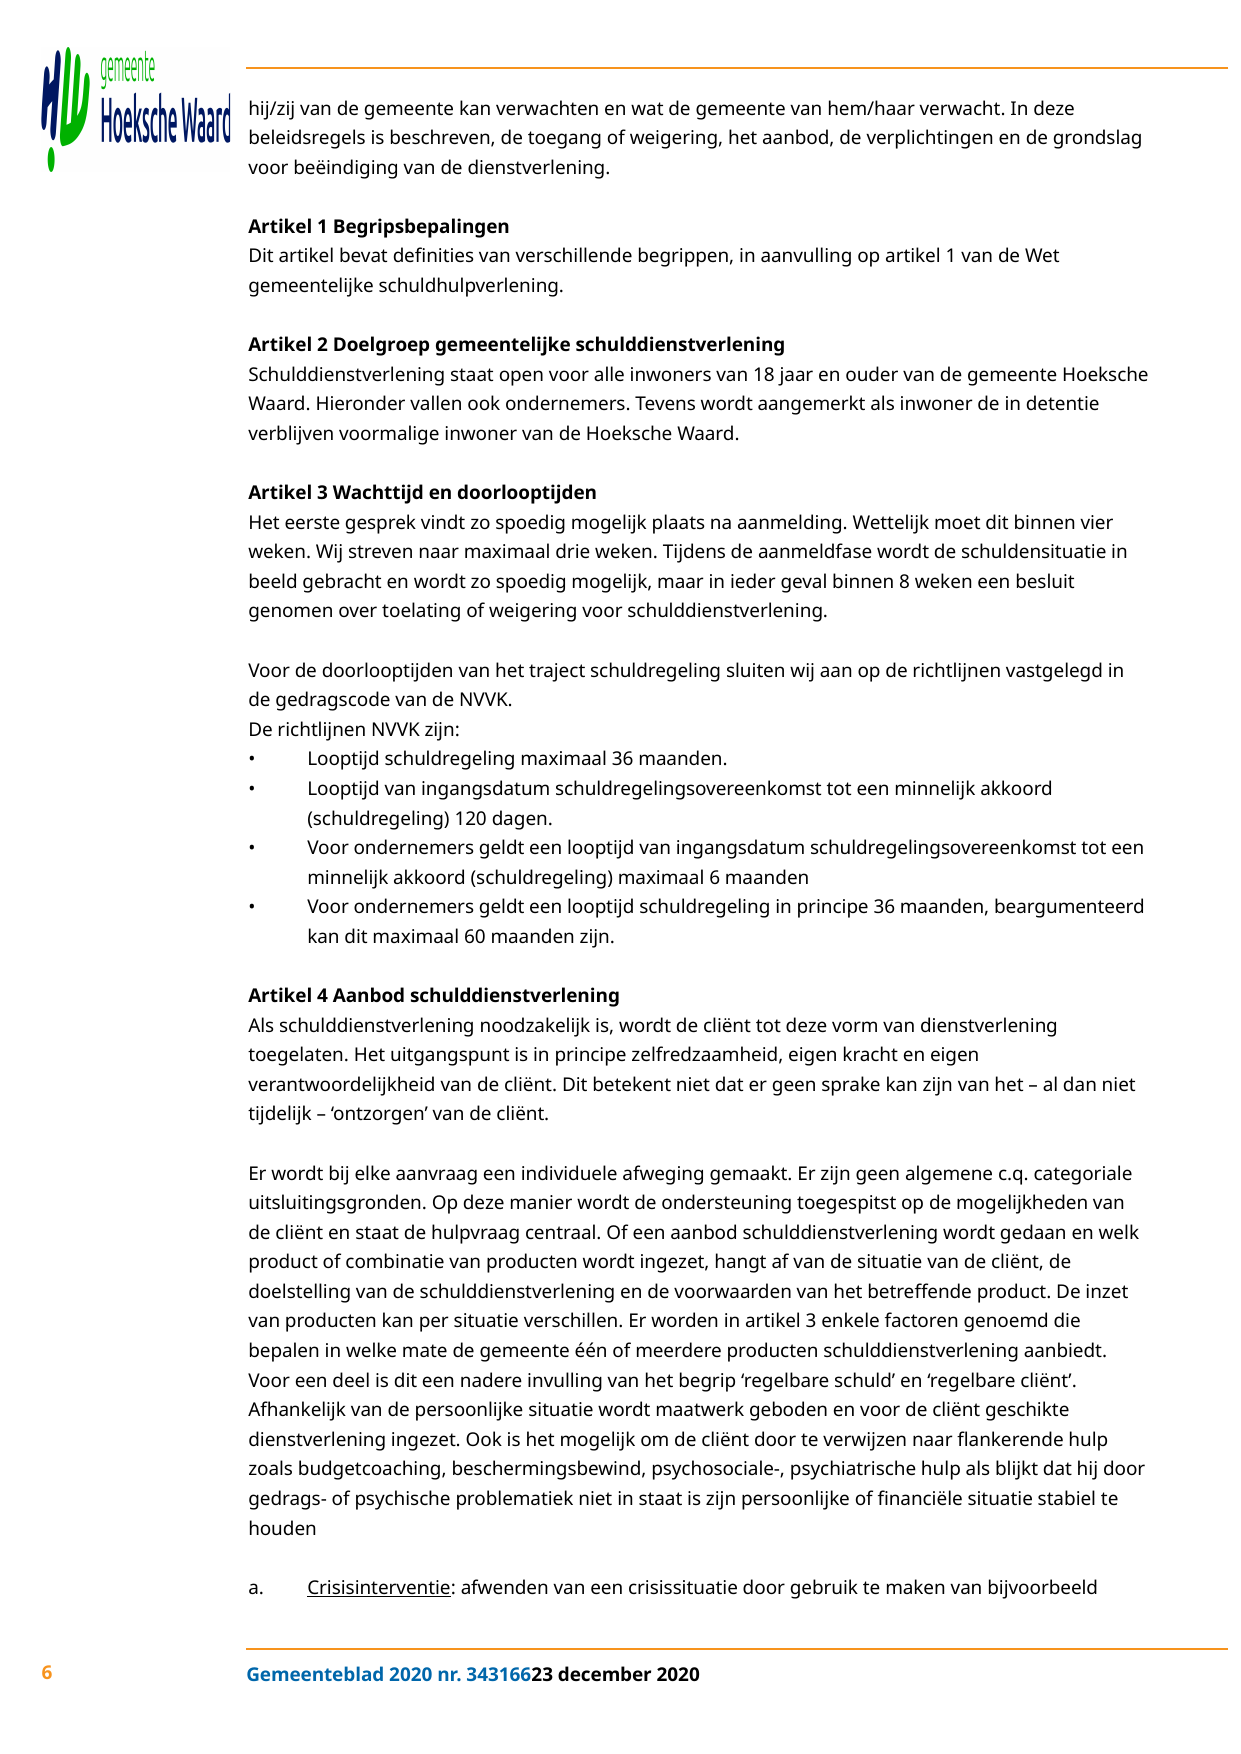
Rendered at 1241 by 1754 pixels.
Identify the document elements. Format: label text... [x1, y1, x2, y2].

text Schulddienstverlening staat open voor alle inwoners van 18 jaar en ouder van de gemeente Hoeksche Waard. Hieronder vallen ook ondernemers. Tevens wordt aangemerkt als inwoner de in detentie verblijven voormalige inwoner van de Hoeksche Waard. [248, 361, 1152, 446]
text Dit artikel bevat definities van verschillende begrippen, in aanvulling op artikel 1 van de Wet gemeentelijke schuldhulpverlening. [248, 243, 1152, 298]
text Artikel 3 Wachttijd en doorlooptijden [248, 479, 1152, 505]
text Er wordt bij elke aanvraag een individuele afweging gemaakt. Er zijn geen algemene c.q. categoriale uitsluitingsgronden. Op deze manier wordt de ondersteuning toegespitst op de mogelijkheden van de cliënt en staat de hulpvraag centraal. Of een aanbod schulddienstverlening wordt gedaan en welk product of combinatie van producten wordt ingezet, hangt af van de situatie van de cliënt, de doelstelling van de schulddienstverlening en de voorwaarden van het betreffende product. De inzet van producten kan per situatie verschillen. Er worden in artikel 3 enkele factoren genoemd die bepalen in welke mate de gemeente één of meerdere producten schulddienstverlening aanbiedt. Voor een deel is dit een nadere invulling van het begrip ‘regelbare schuld’ en ‘regelbare cliënt’. Afhankelijk van de persoonlijke situatie wordt maatwerk geboden en voor de cliënt geschikte dienstverlening ingezet. Ook is het mogelijk om de cliënt door te verwijzen naar flankerende hulp zoals budgetcoaching, beschermingsbewind, psychosociale-, psychiatrische hulp als blijkt dat hij door gedrags- of psychische problematiek niet in staat is zijn persoonlijke of financiële situatie stabiel te houden [248, 1160, 1152, 1541]
picture [41, 47, 231, 172]
list Looptijd schuldregeling maximaal 36 maanden. [248, 746, 1152, 771]
text hij/zij van de gemeente kan verwachten en wat de gemeente van hem/haar verwacht. In deze beleidsregels is beschreven, de toegang of weigering, het aanbod, de verplichtingen en de grondslag voor beëindiging van de dienstverlening. [248, 95, 1152, 180]
text Het eerste gesprek vindt zo spoedig mogelijk plaats na aanmelding. Wettelijk moet dit binnen vier weken. Wij streven naar maximaal drie weken. Tijdens de aanmeldfase wordt de schuldensituatie in beeld gebracht en wordt zo spoedig mogelijk, maar in ieder geval binnen 8 weken een besluit genomen over toelating of weigering voor schulddienstverlening. [248, 509, 1152, 623]
text Artikel 1 Begripsbepalingen [248, 213, 1152, 239]
list Voor ondernemers geldt een looptijd van ingangsdatum schuldregelingsovereenkomst tot een minnelijk akkoord (schuldregeling) maximaal 6 maanden [248, 834, 1152, 890]
text Artikel 4 Aanbod schulddienstverlening [248, 982, 1152, 1008]
list Looptijd van ingangsdatum schuldregelingsovereenkomst tot een minnelijk akkoord (schuldregeling) 120 dagen. [248, 775, 1152, 831]
list Voor ondernemers geldt een looptijd schuldregeling in principe 36 maanden, beargumenteerd kan dit maximaal 60 maanden zijn. [248, 893, 1152, 949]
text Artikel 2 Doelgroep gemeentelijke schulddienstverlening [248, 331, 1152, 357]
text Voor de doorlooptijden van het traject schuldregeling sluiten wij aan op de richtlijnen vastgelegd in de gedragscode van de NVVK. [248, 657, 1152, 712]
list Crisisinterventie: afwenden van een crisissituatie door gebruik te maken van bijvoorbeeld [248, 1574, 1152, 1600]
text Als schulddienstverlening noodzakelijk is, wordt de cliënt tot deze vorm van dienstverlening toegelaten. Het uitgangspunt is in principe zelfredzaamheid, eigen kracht en eigen verantwoordelijkheid van de cliënt. Dit betekent niet dat er geen sprake kan zijn van het – al dan niet tijdelijk – ‘ontzorgen’ van de cliënt. [248, 1012, 1152, 1126]
text De richtlijnen NVVK zijn: [248, 716, 1152, 742]
